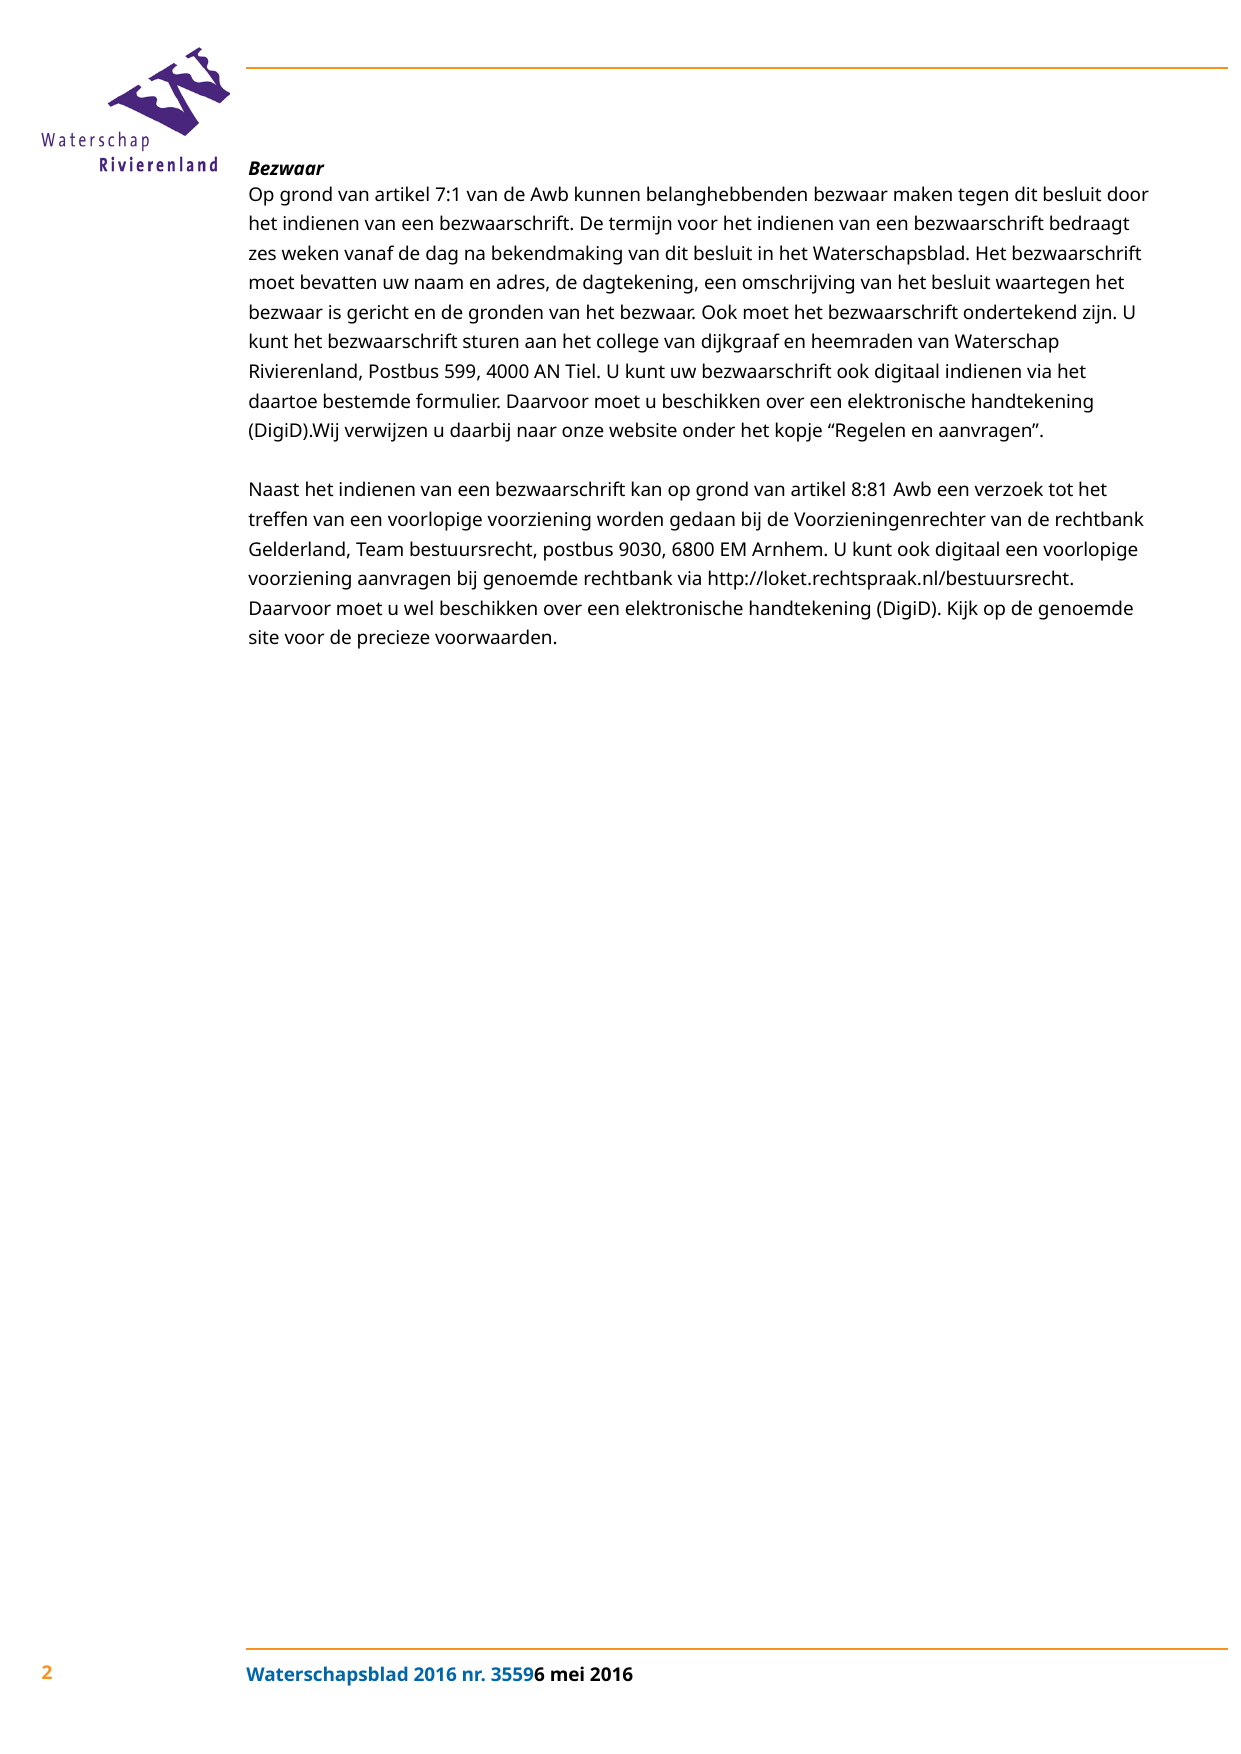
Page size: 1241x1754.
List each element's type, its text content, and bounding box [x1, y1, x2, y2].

text Bezwaar [248, 155, 1152, 181]
text Naast het indienen van een bezwaarschrift kan op grond van artikel 8:81 Awb een verzoek tot het treffen van een voorlopige voorziening worden gedaan bij de Voorzieningenrechter van de rechtbank Gelderland, Team bestuursrecht, postbus 9030, 6800 EM Arnhem. U kunt ook digitaal een voorlopige voorziening aanvragen bij genoemde rechtbank via http://loket.rechtspraak.nl/bestuursrecht. Daarvoor moet u wel beschikken over een elektronische handtekening (DigiD). Kijk op de genoemde site voor de precieze voorwaarden. [248, 477, 1152, 650]
picture [41, 47, 231, 172]
text Op grond van artikel 7:1 van de Awb kunnen belanghebbenden bezwaar maken tegen dit besluit door het indienen van een bezwaarschrift. De termijn voor het indienen van een bezwaarschrift bedraagt zes weken vanaf de dag na bekendmaking van dit besluit in het Waterschapsblad. Het bezwaarschrift moet bevatten uw naam en adres, de dagtekening, een omschrijving van het besluit waartegen het bezwaar is gericht en de gronden van het bezwaar. Ook moet het bezwaarschrift ondertekend zijn. U kunt het bezwaarschrift sturen aan het college van dijkgraaf en heemraden van Waterschap Rivierenland, Postbus 599, 4000 AN Tiel. U kunt uw bezwaarschrift ook digitaal indienen via het daartoe bestemde formulier. Daarvoor moet u beschikken over een elektronische handtekening (DigiD).Wij verwijzen u daarbij naar onze website onder het kopje “Regelen en aanvragen”. [248, 181, 1152, 443]
